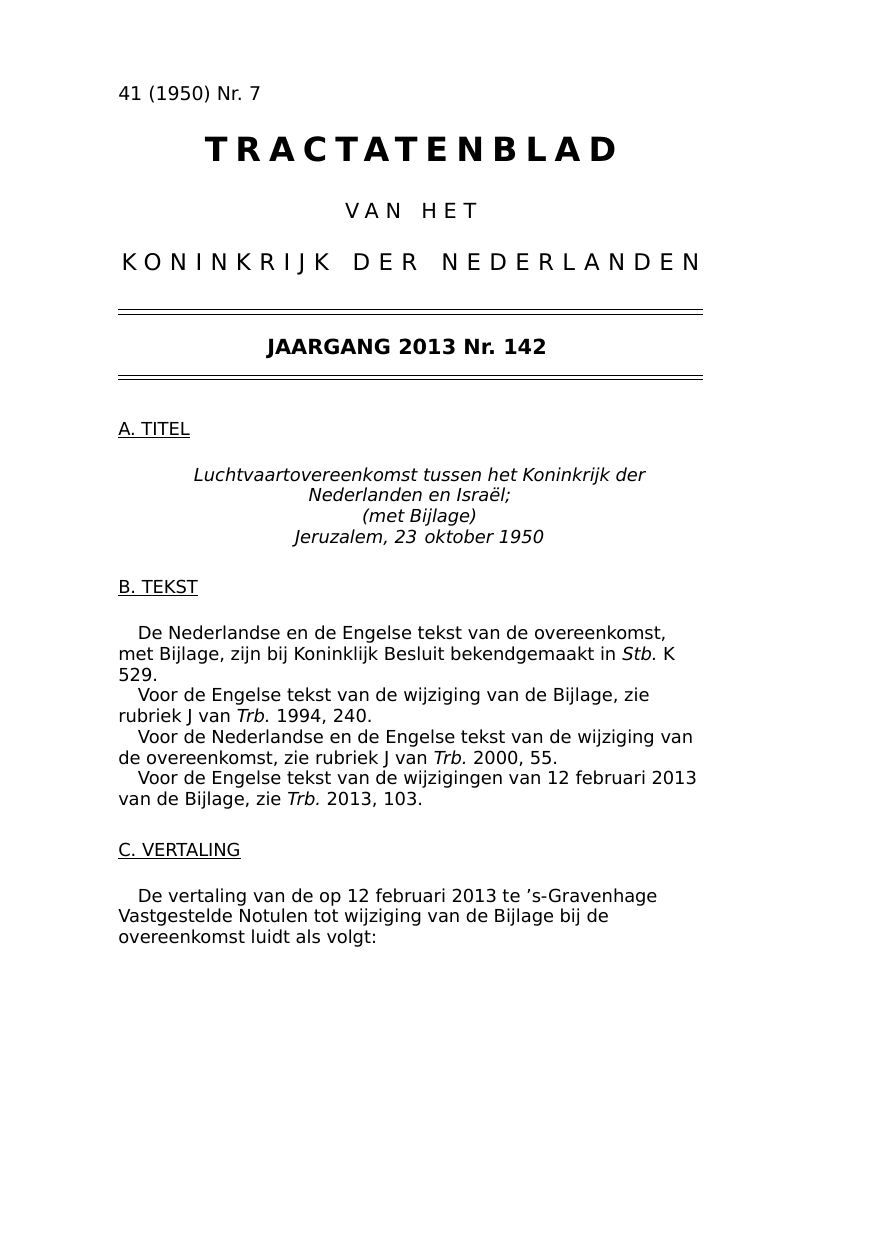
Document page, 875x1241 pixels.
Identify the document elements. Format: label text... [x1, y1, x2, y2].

text KONINKRIJK DER NEDERLANDEN [118, 249, 703, 276]
text (met Bijlage) [118, 506, 703, 527]
text De Nederlandse en de Engelse tekst van de overeenkomst, met Bijlage, zijn bij Koninklijk Besluit bekendgemaakt in Stb. K 529. [118, 623, 703, 685]
text 41 (1950) Nr. 7 [118, 83, 703, 105]
text Luchtvaartovereenkomst tussen het Koninkrijk der Nederlanden en Israël; [118, 464, 703, 506]
text TRACTATENBLAD [118, 130, 703, 169]
text VAN HET [118, 199, 703, 223]
text JAARGANG 2013 Nr. 142 [118, 335, 703, 359]
subtitle B. TEKST [118, 577, 703, 598]
text De vertaling van de op 12 februari 2013 te ’s-Gravenhage Vastgestelde Notulen tot wijziging van de Bijlage bij de overeenkomst luidt als volgt: [118, 885, 703, 948]
text Voor de Engelse tekst van de wijziging van de Bijlage, zie rubriek J van Trb. 1994, 240. [118, 685, 703, 727]
subtitle A. TITEL [118, 419, 703, 439]
subtitle C. VERTALING [118, 840, 703, 860]
text Jeruzalem, 23 oktober 1950 [118, 527, 703, 547]
text Voor de Nederlandse en de Engelse tekst van de wijziging van de overeenkomst, zie rubriek J van Trb. 2000, 55. [118, 727, 703, 768]
text Voor de Engelse tekst van de wijzigingen van 12 februari 2013 van de Bijlage, zie Trb. 2013, 103. [118, 768, 703, 810]
